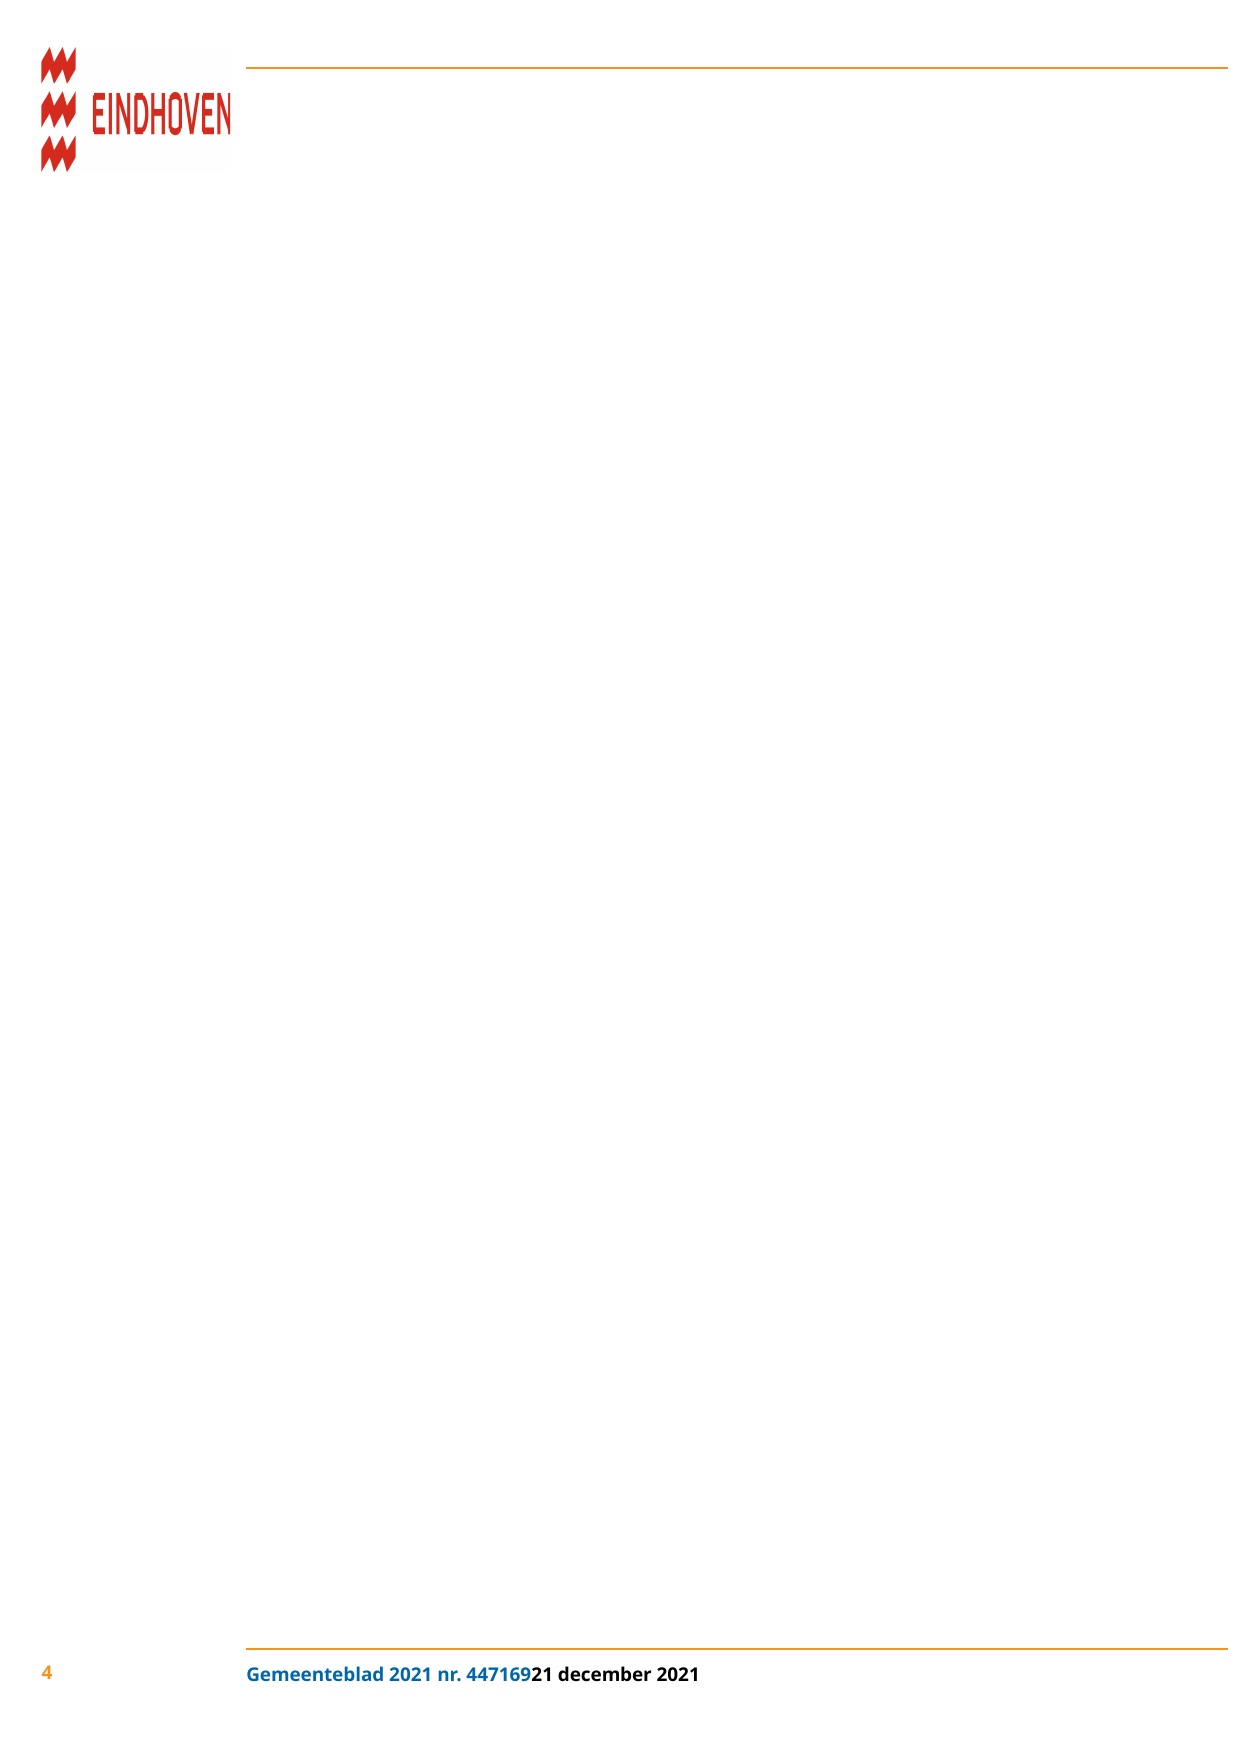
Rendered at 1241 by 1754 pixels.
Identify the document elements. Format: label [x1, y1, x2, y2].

picture [41, 47, 231, 172]
